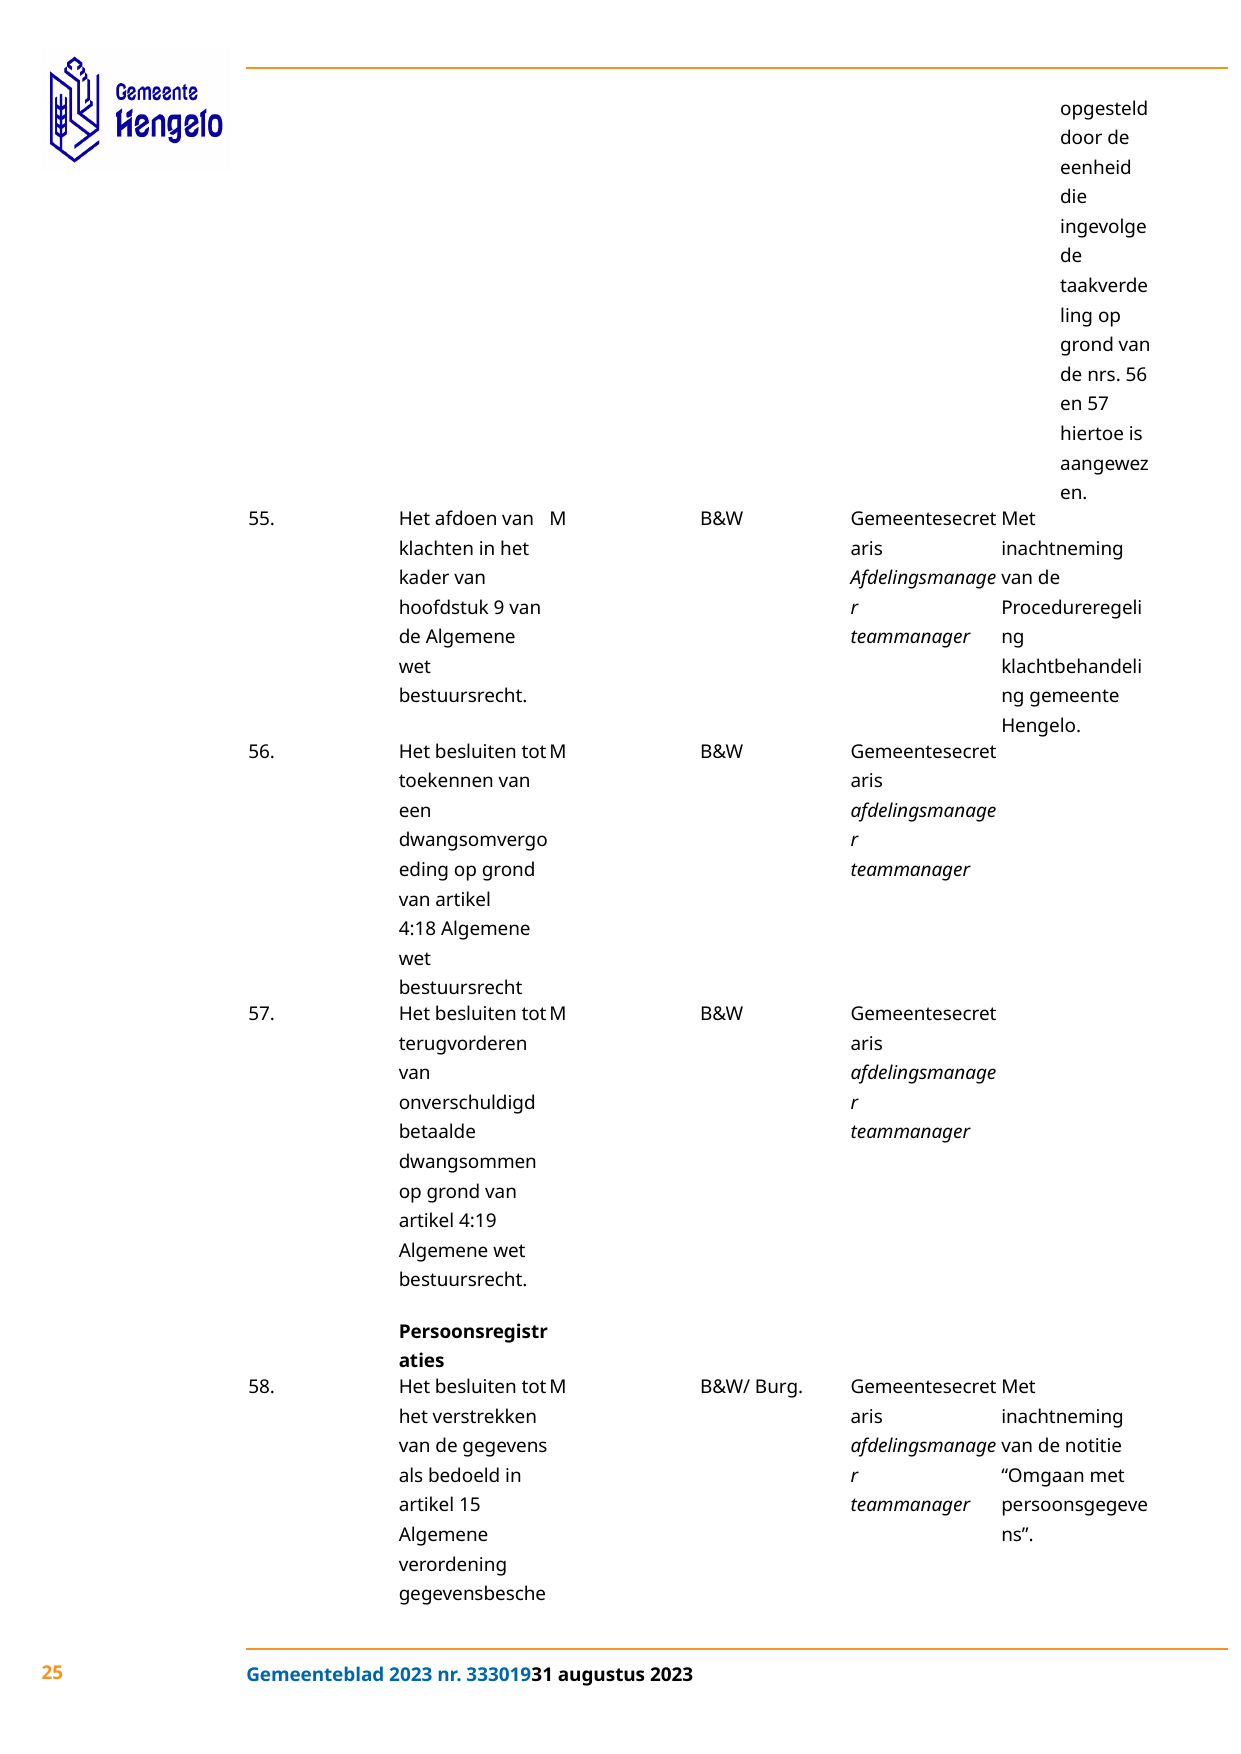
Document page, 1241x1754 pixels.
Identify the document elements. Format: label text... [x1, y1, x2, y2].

table_cell Gemeentesecretaris afdelingsmanager teammanager [850, 738, 1001, 1000]
table_cell [700, 1318, 850, 1373]
table_cell 58. [248, 1373, 398, 1606]
table_cell B&W [700, 738, 850, 1000]
table_cell [1001, 1292, 1152, 1318]
table_cell Met inachtneming van de notitie “Omgaan met persoonsgegevens”. [1001, 1373, 1152, 1606]
table_cell [248, 1318, 398, 1373]
table_cell [850, 1292, 1001, 1318]
table_cell [549, 1318, 700, 1373]
picture [41, 47, 231, 172]
table_cell B&W/ Burg. [700, 1373, 850, 1606]
table_cell [850, 1318, 1001, 1373]
table_cell M [549, 1373, 700, 1606]
table_cell Het besluiten tot terugvorderen van onverschuldigd betaalde dwangsommen op grond van artikel 4:19 Algemene wet bestuursrecht. [399, 1000, 549, 1292]
table_cell M [549, 1000, 700, 1292]
table_cell [399, 1292, 549, 1318]
table_cell [850, 95, 1001, 505]
table_cell M [549, 505, 700, 738]
table_cell 55. [248, 505, 398, 738]
table_cell [700, 1292, 850, 1318]
table_cell M [549, 738, 700, 1000]
table_cell Gemeentesecretaris afdelingsmanager teammanager [850, 1373, 1001, 1606]
table_cell Met inachtneming van de Procedureregeling klachtbehandeling gemeente Hengelo. [1001, 505, 1152, 738]
table_cell Het besluiten tot toekennen van een dwangsomvergoeding op grond van artikel 4:18 Algemene wet bestuursrecht [399, 738, 549, 1000]
table_cell [1001, 738, 1152, 1000]
table_cell [1001, 1318, 1152, 1373]
table_cell B&W [700, 1000, 850, 1292]
table_cell [248, 95, 398, 505]
table_cell [248, 1292, 398, 1318]
table_cell 56. [248, 738, 398, 1000]
table_cell Gemeentesecretaris Afdelingsmanager teammanager [850, 505, 1001, 738]
table_cell Het afdoen van klachten in het kader van hoofdstuk 9 van de Algemene wet bestuursrecht. [399, 505, 549, 738]
table_cell [399, 95, 549, 505]
table_cell 57. [248, 1000, 398, 1292]
table_cell [700, 95, 850, 505]
table_cell [549, 95, 700, 505]
table_cell B&W [700, 505, 850, 738]
table_cell Het besluiten tot het verstrekken van de gegevens als bedoeld in artikel 15 Algemene verordening gegevensbesche [399, 1373, 549, 1606]
table_cell [549, 1292, 700, 1318]
table_cell opgesteld door de eenheid die ingevolge de taakverdeling op grond van de nrs. 56 en 57 hiertoe is aangewezen. [1001, 95, 1152, 505]
table_cell [1001, 1000, 1152, 1292]
table_cell Persoonsregistraties [399, 1318, 549, 1373]
table_cell Gemeentesecretaris afdelingsmanager teammanager [850, 1000, 1001, 1292]
